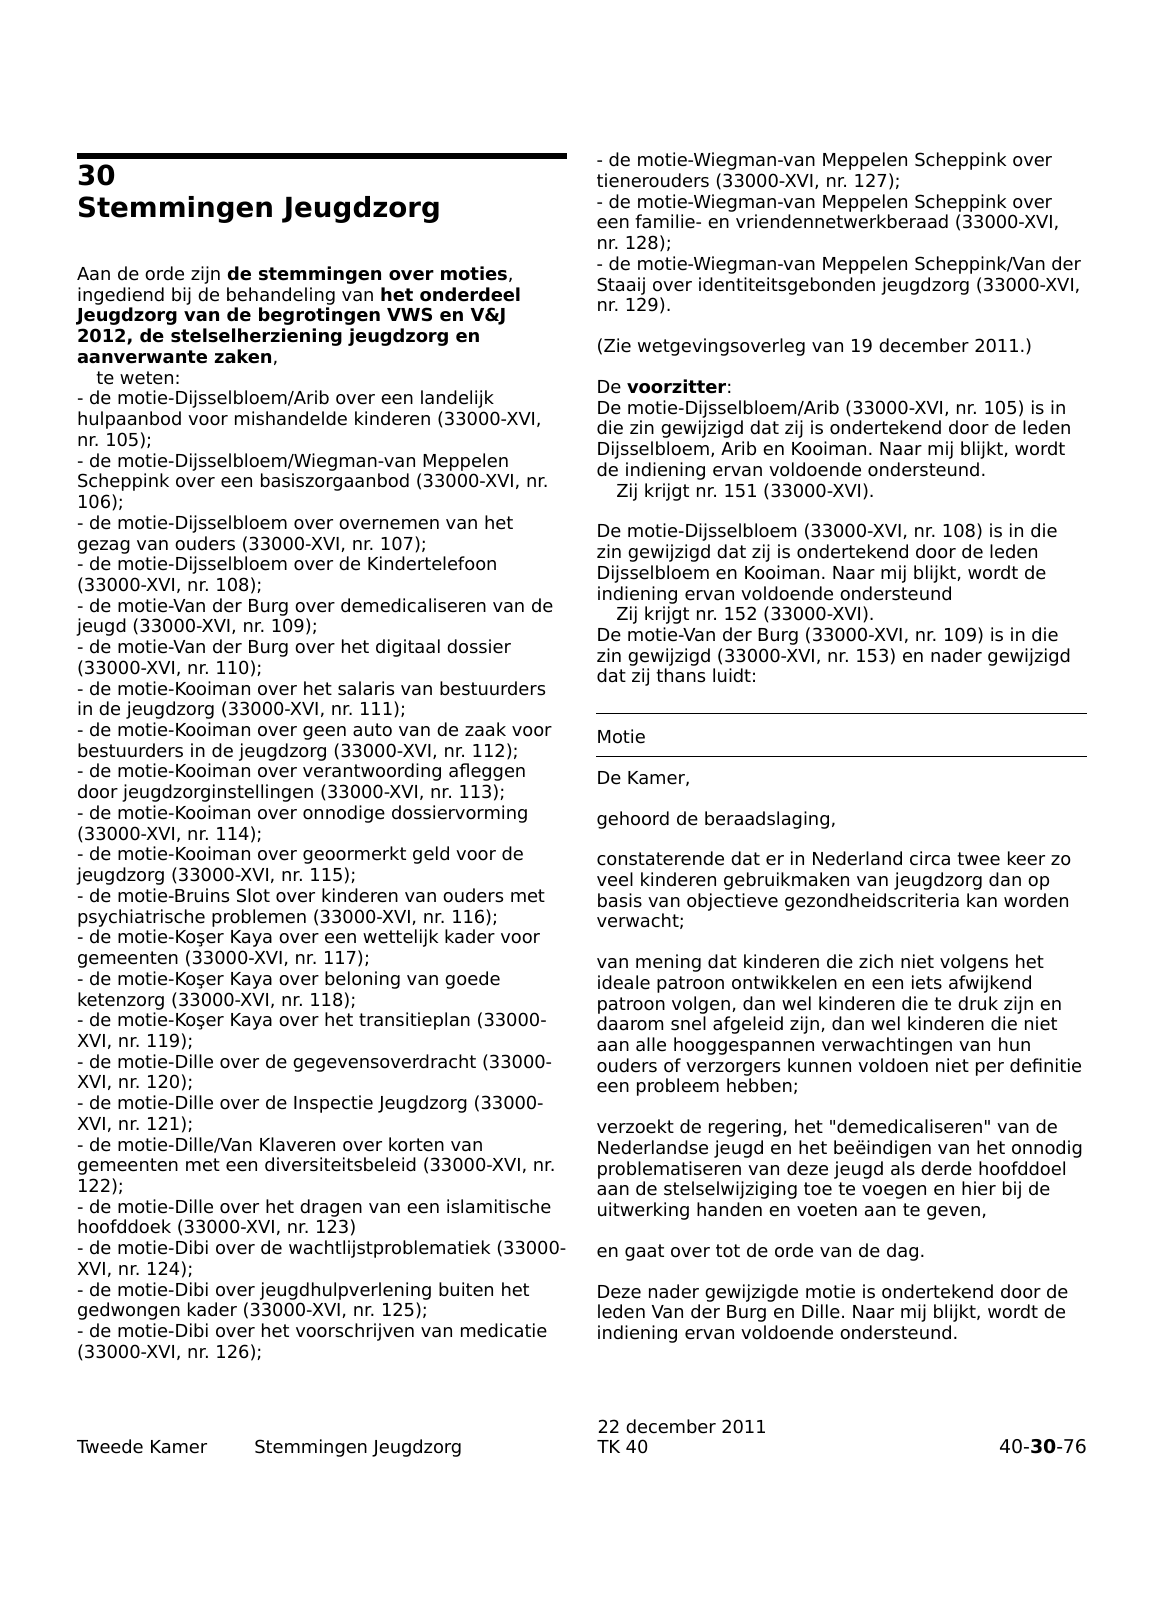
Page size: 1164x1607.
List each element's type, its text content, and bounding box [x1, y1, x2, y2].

text constaterende dat er in Nederland circa twee keer zo veel kinderen gebruikmaken van jeugdzorg dan op basis van objectieve gezondheidscriteria kan worden verwacht; [596, 849, 1087, 932]
text De motie-Van der Burg (33000-XVI, nr. 109) is in die zin gewijzigd (33000-XVI, nr. 153) en nader gewijzigd dat zij thans luidt: [596, 625, 1087, 687]
text - de motie-Wiegman-van Meppelen Scheppink over een familie- en vriendennetwerkberaad (33000-XVI, nr. 128); [596, 192, 1087, 254]
text - de motie-Dijsselbloem over overnemen van het gezag van ouders (33000-XVI, nr. 107); [77, 513, 567, 554]
text Zij krijgt nr. 151 (33000-XVI). [596, 480, 1087, 501]
text - de motie-Wiegman-van Meppelen Scheppink over tienerouders (33000-XVI, nr. 127); [596, 150, 1087, 192]
text - de motie-Dijsselbloem over de Kindertelefoon (33000-XVI, nr. 108); [77, 554, 567, 596]
text - de motie-Van der Burg over demedicaliseren van de jeugd (33000-XVI, nr. 109); [77, 596, 567, 637]
text - de motie-Dille over het dragen van een islamitische hoofddoek (33000-XVI, nr. 123) [77, 1197, 567, 1238]
text - de motie-Kooiman over geen auto van de zaak voor bestuurders in de jeugdzorg (33000-XVI, nr. 112); [77, 720, 567, 761]
text De motie-Dijsselbloem (33000-XVI, nr. 108) is in die zin gewijzigd dat zij is ondertekend door de leden Dijsselbloem en Kooiman. Naar mij blijkt, wordt de indiening ervan voldoende ondersteund [596, 521, 1087, 604]
text - de motie-Koşer Kaya over beloning van goede ketenzorg (33000-XVI, nr. 118); [77, 969, 567, 1010]
text - de motie-Kooiman over verantwoording afleggen door jeugdzorginstellingen (33000-XVI, nr. 113); [77, 761, 567, 803]
text te weten: [77, 367, 567, 388]
text Deze nader gewijzigde motie is ondertekend door de leden Van der Burg en Dille. Naar mij blijkt, wordt de indiening ervan voldoende ondersteund. [596, 1281, 1087, 1344]
text - de motie-Kooiman over het salaris van bestuurders in de jeugdzorg (33000-XVI, nr. 111); [77, 678, 567, 720]
text - de motie-Dille over de gegevensoverdracht (33000-XVI, nr. 120); [77, 1052, 567, 1093]
text Motie [596, 727, 1087, 748]
text - de motie-Dijsselbloem/Arib over een landelijk hulpaanbod voor mishandelde kinderen (33000-XVI, nr. 105); [77, 388, 567, 450]
text Zij krijgt nr. 152 (33000-XVI). [596, 604, 1087, 625]
text - de motie-Koşer Kaya over het transitieplan (33000-XVI, nr. 119); [77, 1010, 567, 1052]
text - de motie-Dille/Van Klaveren over korten van gemeenten met een diversiteitsbeleid (33000-XVI, nr. 122); [77, 1134, 567, 1197]
text - de motie-Kooiman over onnodige dossiervorming (33000-XVI, nr. 114); [77, 803, 567, 844]
text De Kamer, [596, 768, 1087, 788]
title 30 Stemmingen Jeugdzorg [77, 159, 567, 224]
text - de motie-Dibi over de wachtlijstproblematiek (33000-XVI, nr. 124); [77, 1238, 567, 1279]
text - de motie-Dibi over het voorschrijven van medicatie (33000-XVI, nr. 126); [77, 1321, 567, 1362]
text - de motie-Wiegman-van Meppelen Scheppink/Van der Staaij over identiteitsgebonden jeugdzorg (33000-XVI, nr. 129). [596, 254, 1087, 316]
text (Zie wetgevingsoverleg van 19 december 2011.) [596, 336, 1087, 357]
text - de motie-Van der Burg over het digitaal dossier (33000-XVI, nr. 110); [77, 637, 567, 678]
text - de motie-Dijsselbloem/Wiegman-van Meppelen Scheppink over een basiszorgaanbod (33000-XVI, nr. 106); [77, 450, 567, 513]
text De motie-Dijsselbloem/Arib (33000-XVI, nr. 105) is in die zin gewijzigd dat zij is ondertekend door de leden Dijsselbloem, Arib en Kooiman. Naar mij blijkt, wordt de indiening ervan voldoende ondersteund. [596, 397, 1087, 480]
text gehoord de beraadslaging, [596, 808, 1087, 829]
text Aan de orde zijn de stemmingen over moties, ingediend bij de behandeling van het onderdeel Jeugdzorg van de begrotingen VWS en V&J 2012, de stelselherziening jeugdzorg en aanverwante zaken, [77, 264, 567, 367]
text - de motie-Kooiman over geoormerkt geld voor de jeugdzorg (33000-XVI, nr. 115); [77, 844, 567, 886]
text verzoekt de regering, het "demedicaliseren" van de Nederlandse jeugd en het beëindigen van het onnodig problematiseren van deze jeugd als derde hoofddoel aan de stelselwijziging toe te voegen en hier bij de uitwerking handen en voeten aan te geven, [596, 1117, 1087, 1221]
text - de motie-Bruins Slot over kinderen van ouders met psychiatrische problemen (33000-XVI, nr. 116); [77, 886, 567, 927]
text - de motie-Koşer Kaya over een wettelijk kader voor gemeenten (33000-XVI, nr. 117); [77, 927, 567, 969]
text van mening dat kinderen die zich niet volgens het ideale patroon ontwikkelen en een iets afwijkend patroon volgen, dan wel kinderen die te druk zijn en daarom snel afgeleid zijn, dan wel kinderen die niet aan alle hooggespannen verwachtingen van hun ouders of verzorgers kunnen voldoen niet per definitie een probleem hebben; [596, 952, 1087, 1097]
text en gaat over tot de orde van de dag. [596, 1241, 1087, 1261]
text De voorzitter: [596, 377, 1087, 397]
text - de motie-Dille over de Inspectie Jeugdzorg (33000-XVI, nr. 121); [77, 1093, 567, 1134]
text - de motie-Dibi over jeugdhulpverlening buiten het gedwongen kader (33000-XVI, nr. 125); [77, 1279, 567, 1321]
